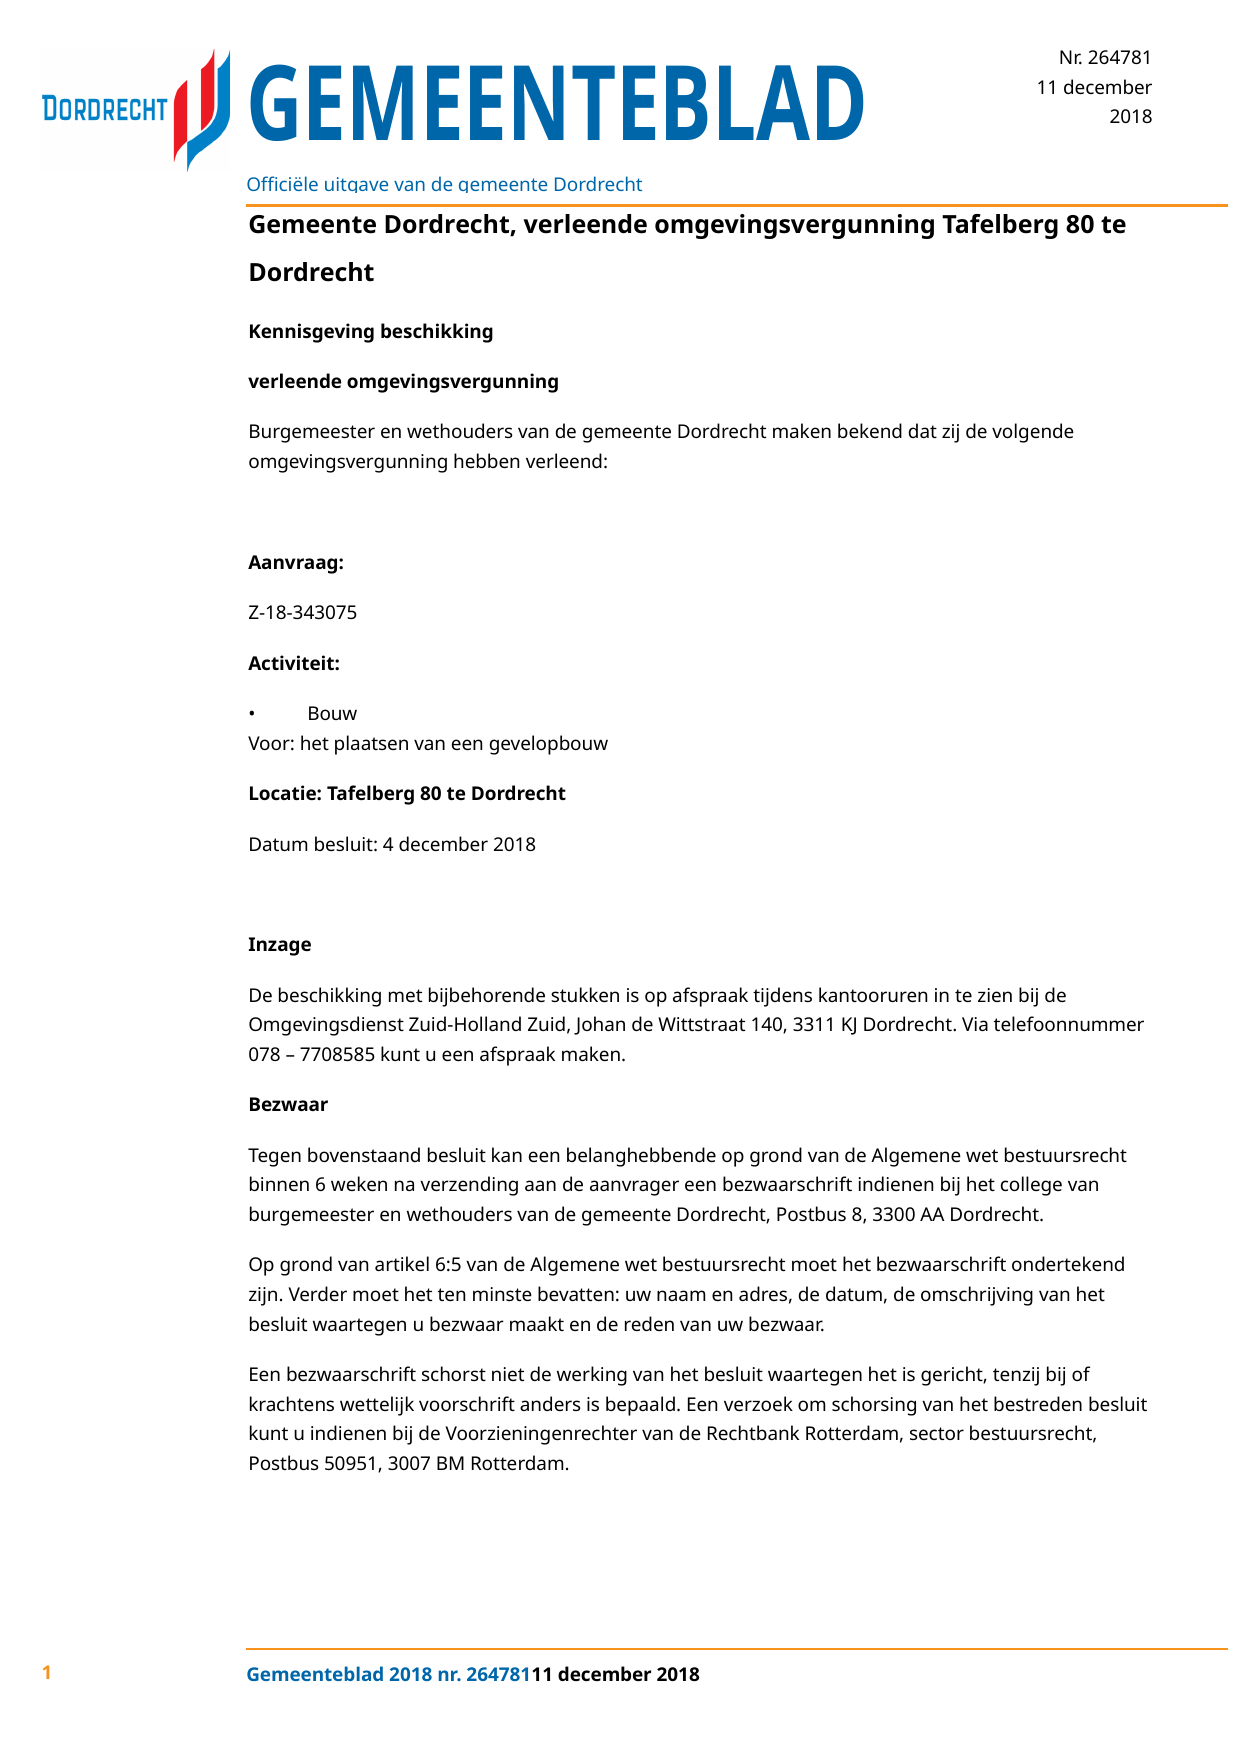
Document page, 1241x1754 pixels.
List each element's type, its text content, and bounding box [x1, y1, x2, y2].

text Inzage [248, 932, 1152, 957]
text Datum besluit: 4 december 2018 [248, 831, 1152, 857]
text Burgemeester en wethouders van de gemeente Dordrecht maken bekend dat zij de volgende omgevingsvergunning hebben verleend: [248, 419, 1152, 474]
text Kennisgeving beschikking [248, 318, 1152, 344]
text Op grond van artikel 6:5 van de Algemene wet bestuursrecht moet het bezwaarschrift ondertekend zijn. Verder moet het ten minste bevatten: uw naam en adres, de datum, de omschrijving van het besluit waartegen u bezwaar maakt en de reden van uw bezwaar. [248, 1252, 1152, 1337]
text De beschikking met bijbehorende stukken is op afspraak tijdens kantooruren in te zien bij de Omgevingsdienst Zuid-Holland Zuid, Johan de Wittstraat 140, 3311 KJ Dordrecht. Via telefoonnummer 078 – 7708585 kunt u een afspraak maken. [248, 982, 1152, 1067]
text Bezwaar [248, 1092, 1152, 1117]
text Een bezwaarschrift schorst niet de werking van het besluit waartegen het is gericht, tenzij bij of krachtens wettelijk voorschrift anders is bepaald. Een verzoek om schorsing van het bestreden besluit kunt u indienen bij de Voorzieningenrechter van de Rechtbank Rotterdam, sector bestuursrecht, Postbus 50951, 3007 BM Rotterdam. [248, 1361, 1152, 1476]
text Gemeente Dordrecht, verleende omgevingsvergunning Tafelberg 80 te Dordrecht [248, 207, 1152, 288]
text Z-18-343075 [248, 599, 1152, 625]
text verleende omgevingsvergunning [248, 368, 1152, 394]
text Activiteit: [248, 650, 1152, 676]
text Tegen bovenstaand besluit kan een belanghebbende op grond van de Algemene wet bestuursrecht binnen 6 weken na verzending aan de aanvrager een bezwaarschrift indienen bij het college van burgemeester en wethouders van de gemeente Dordrecht, Postbus 8, 3300 AA Dordrecht. [248, 1142, 1152, 1227]
picture [41, 47, 231, 172]
text Aanvraag: [248, 549, 1152, 575]
text Locatie: Tafelberg 80 te Dordrecht [248, 780, 1152, 806]
text Voor: het plaatsen van een gevelopbouw [248, 730, 1152, 756]
list Bouw [248, 700, 1152, 726]
